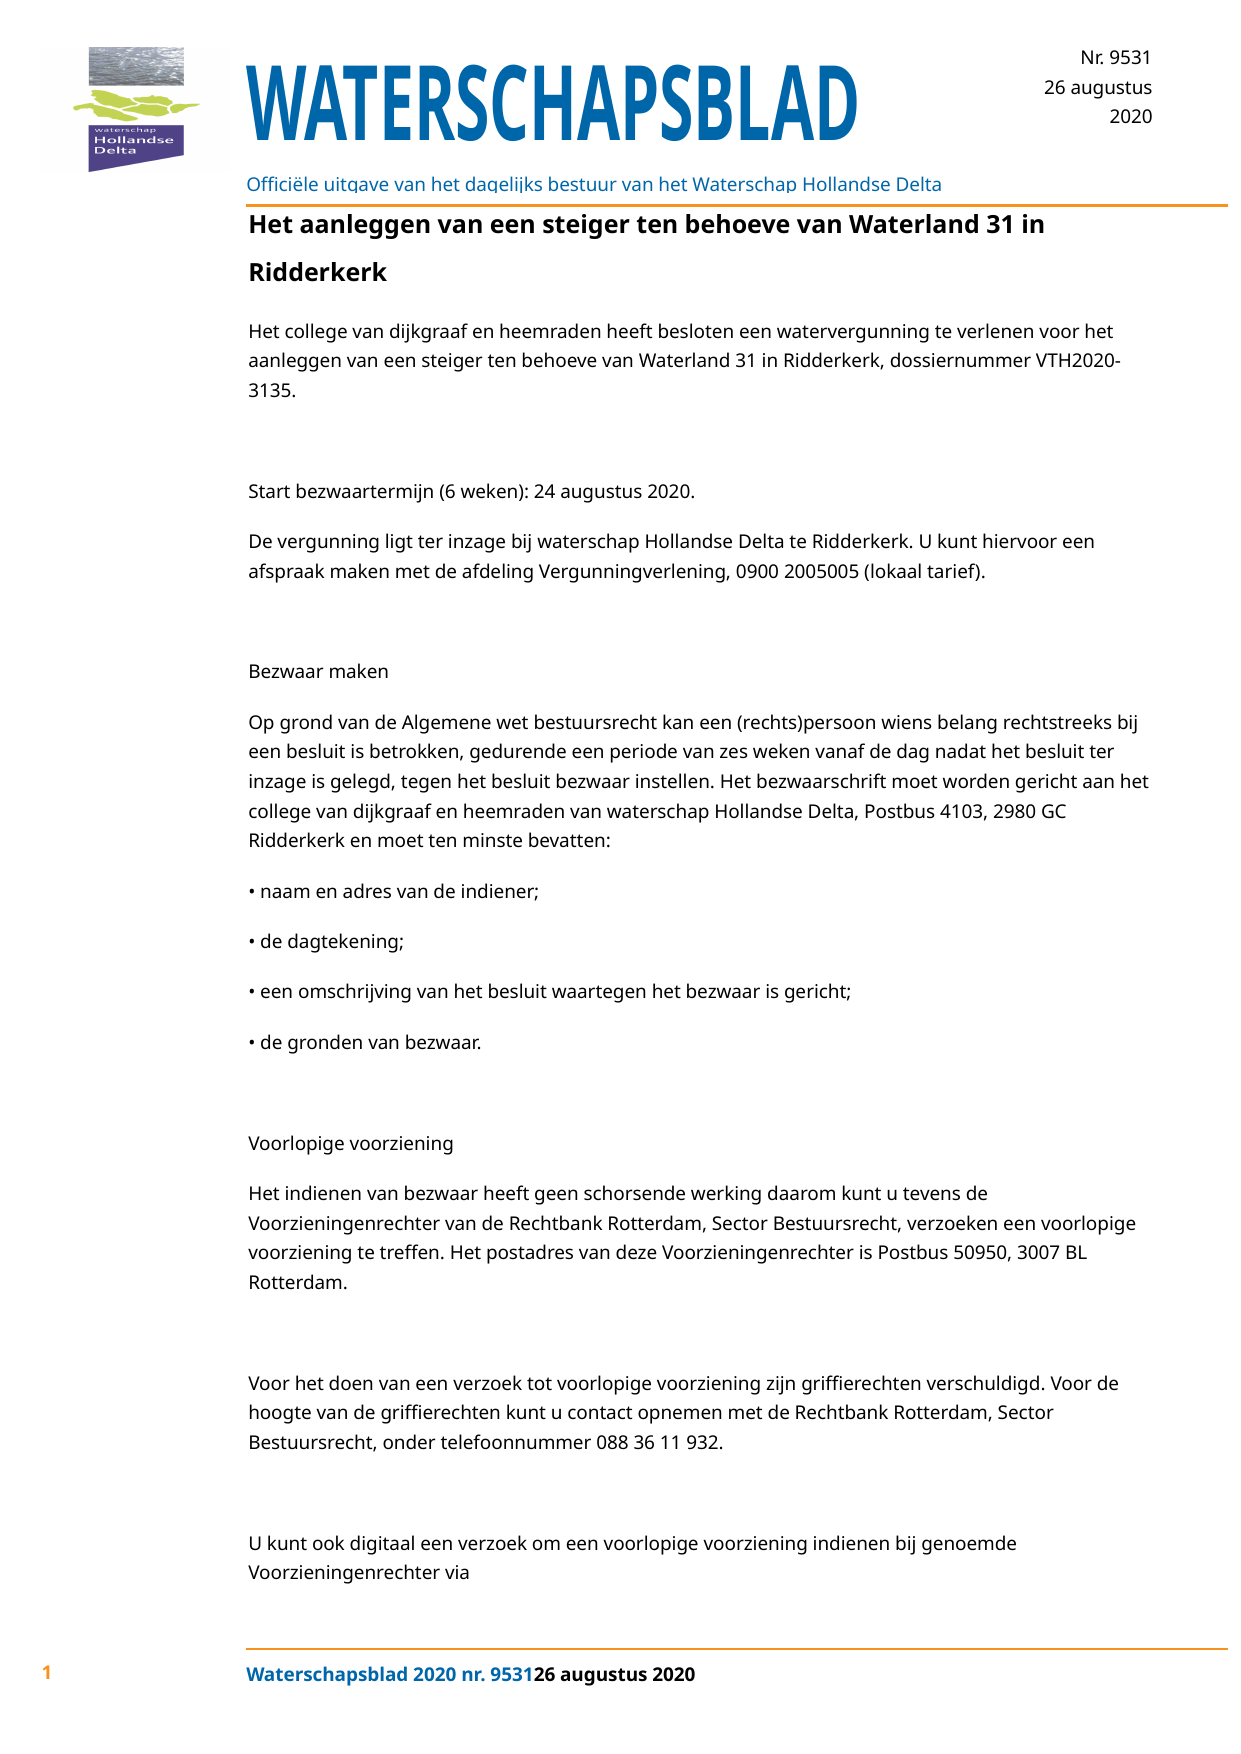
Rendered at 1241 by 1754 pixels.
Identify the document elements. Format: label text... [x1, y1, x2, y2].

picture [41, 47, 231, 172]
text • een omschrijving van het besluit waartegen het bezwaar is gericht; [248, 979, 1152, 1004]
text • de dagtekening; [248, 928, 1152, 954]
text De vergunning ligt ter inzage bij waterschap Hollandse Delta te Ridderkerk. U kunt hiervoor een afspraak maken met de afdeling Vergunningverlening, 0900 2005005 (lokaal tarief). [248, 528, 1152, 584]
text Het aanleggen van een steiger ten behoeve van Waterland 31 in Ridderkerk [248, 207, 1152, 288]
text U kunt ook digitaal een verzoek om een voorlopige voorziening indienen bij genoemde Voorzieningenrechter via [248, 1530, 1152, 1585]
text Het indienen van bezwaar heeft geen schorsende werking daarom kunt u tevens de Voorzieningenrechter van de Rechtbank Rotterdam, Sector Bestuursrecht, verzoeken een voorlopige voorziening te treffen. Het postadres van deze Voorzieningenrechter is Postbus 50950, 3007 BL Rotterdam. [248, 1180, 1152, 1295]
text Voorlopige voorziening [248, 1130, 1152, 1156]
text Voor het doen van een verzoek tot voorlopige voorziening zijn griffierechten verschuldigd. Voor de hoogte van de griffierechten kunt u contact opnemen met de Rechtbank Rotterdam, Sector Bestuursrecht, onder telefoonnummer 088 36 11 932. [248, 1370, 1152, 1455]
text Het college van dijkgraaf en heemraden heeft besloten een watervergunning te verlenen voor het aanleggen van een steiger ten behoeve van Waterland 31 in Ridderkerk, dossiernummer VTH2020-3135. [248, 318, 1152, 403]
text Bezwaar maken [248, 659, 1152, 684]
text Op grond van de Algemene wet bestuursrecht kan een (rechts)persoon wiens belang rechtstreeks bij een besluit is betrokken, gedurende een periode van zes weken vanaf de dag nadat het besluit ter inzage is gelegd, tegen het besluit bezwaar instellen. Het bezwaarschrift moet worden gericht aan het college van dijkgraaf en heemraden van waterschap Hollandse Delta, Postbus 4103, 2980 GC Ridderkerk en moet ten minste bevatten: [248, 709, 1152, 853]
text Start bezwaartermijn (6 weken): 24 augustus 2020. [248, 478, 1152, 504]
text • de gronden van bezwaar. [248, 1029, 1152, 1055]
text • naam en adres van de indiener; [248, 878, 1152, 904]
